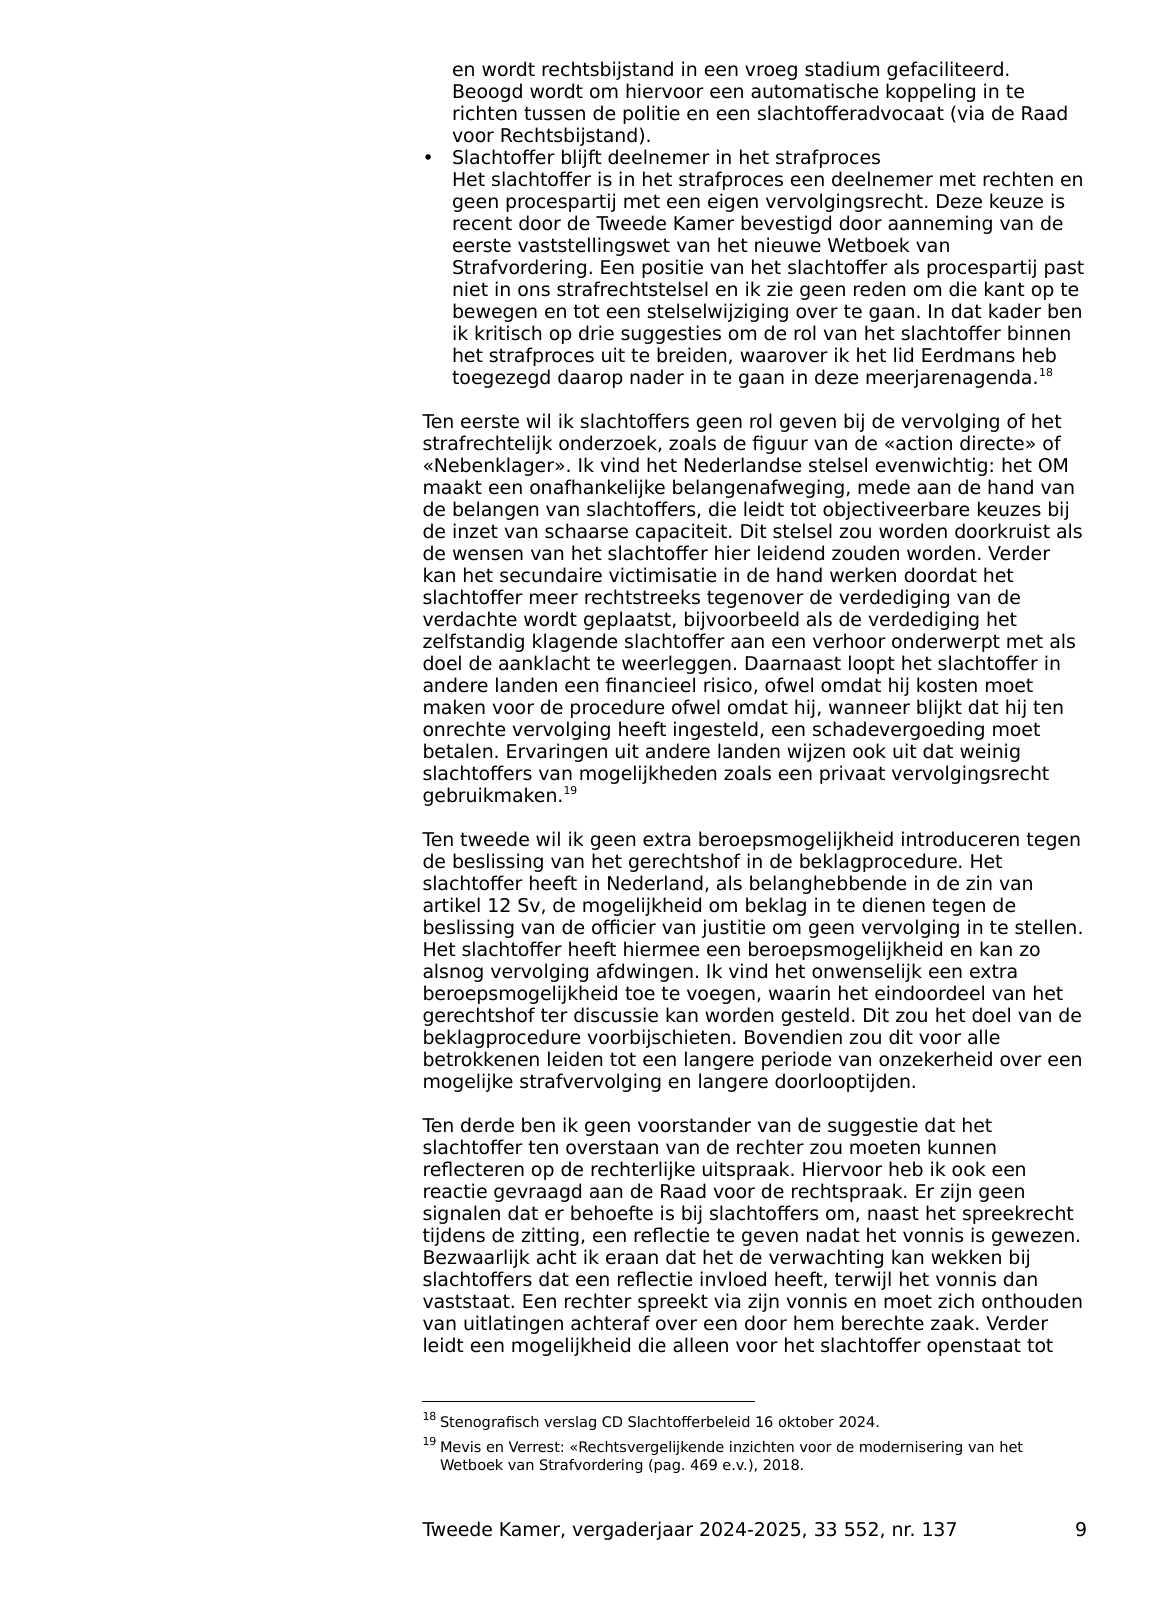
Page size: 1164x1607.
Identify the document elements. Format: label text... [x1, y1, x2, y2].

text Stenografisch verslag CD Slachtofferbeleid 16 oktober 2024. [422, 1410, 1087, 1432]
text Het slachtoffer is in het strafproces een deelnemer met rechten en geen procespartij met een eigen vervolgingsrecht. Deze keuze is recent door de Tweede Kamer bevestigd door aanneming van de eerste vaststellingswet van het nieuwe Wetboek van Strafvordering. Een positie van het slachtoffer als procespartij past niet in ons strafrechtstelsel en ik zie geen reden om die kant op te bewegen en tot een stelselwijziging over te gaan. In dat kader ben ik kritisch op drie suggesties om de rol van het slachtoffer binnen het strafproces uit te breiden, waarover ik het lid Eerdmans heb toegezegd daarop nader in te gaan in deze meerjarenagenda. [452, 169, 1087, 389]
text • Slachtoffer blijft deelnemer in het strafproces [422, 147, 1087, 169]
text en wordt rechtsbijstand in een vroeg stadium gefaciliteerd. Beoogd wordt om hiervoor een automatische koppeling in te richten tussen de politie en een slachtofferadvocaat (via de Raad voor Rechtsbijstand). [452, 59, 1087, 147]
text Ten derde ben ik geen voorstander van de suggestie dat het slachtoffer ten overstaan van de rechter zou moeten kunnen reflecteren op de rechterlijke uitspraak. Hiervoor heb ik ook een reactie gevraagd aan de Raad voor de rechtspraak. Er zijn geen signalen dat er behoefte is bij slachtoffers om, naast het spreekrecht tijdens de zitting, een reflectie te geven nadat het vonnis is gewezen. Bezwaarlijk acht ik eraan dat het de verwachting kan wekken bij slachtoffers dat een reflectie invloed heeft, terwijl het vonnis dan vaststaat. Een rechter spreekt via zijn vonnis en moet zich onthouden van uitlatingen achteraf over een door hem berechte zaak. Verder leidt een mogelijkheid die alleen voor het slachtoffer openstaat tot [422, 1115, 1087, 1356]
text Mevis en Verrest: «Rechtsvergelijkende inzichten voor de modernisering van het Wetboek van Strafvordering (pag. 469 e.v.), 2018. [422, 1435, 1087, 1474]
text Ten eerste wil ik slachtoffers geen rol geven bij de vervolging of het strafrechtelijk onderzoek, zoals de figuur van de «action directe» of «Nebenklager». Ik vind het Nederlandse stelsel evenwichtig: het OM maakt een onafhankelijke belangenafweging, mede aan de hand van de belangen van slachtoffers, die leidt tot objectiveerbare keuzes bij de inzet van schaarse capaciteit. Dit stelsel zou worden doorkruist als de wensen van het slachtoffer hier leidend zouden worden. Verder kan het secundaire victimisatie in de hand werken doordat het slachtoffer meer rechtstreeks tegenover de verdediging van de verdachte wordt geplaatst, bijvoorbeeld als de verdediging het zelfstandig klagende slachtoffer aan een verhoor onderwerpt met als doel de aanklacht te weerleggen. Daarnaast loopt het slachtoffer in andere landen een financieel risico, ofwel omdat hij kosten moet maken voor de procedure ofwel omdat hij, wanneer blijkt dat hij ten onrechte vervolging heeft ingesteld, een schadevergoeding moet betalen. Ervaringen uit andere landen wijzen ook uit dat weinig slachtoffers van mogelijkheden zoals een privaat vervolgingsrecht gebruikmaken. [422, 411, 1087, 807]
text Ten tweede wil ik geen extra beroepsmogelijkheid introduceren tegen de beslissing van het gerechtshof in de beklagprocedure. Het slachtoffer heeft in Nederland, als belanghebbende in de zin van artikel 12 Sv, de mogelijkheid om beklag in te dienen tegen de beslissing van de officier van justitie om geen vervolging in te stellen. Het slachtoffer heeft hiermee een beroepsmogelijkheid en kan zo alsnog vervolging afdwingen. Ik vind het onwenselijk een extra beroepsmogelijkheid toe te voegen, waarin het eindoordeel van het gerechtshof ter discussie kan worden gesteld. Dit zou het doel van de beklagprocedure voorbijschieten. Bovendien zou dit voor alle betrokkenen leiden tot een langere periode van onzekerheid over een mogelijke strafvervolging en langere doorlooptijden. [422, 829, 1087, 1092]
